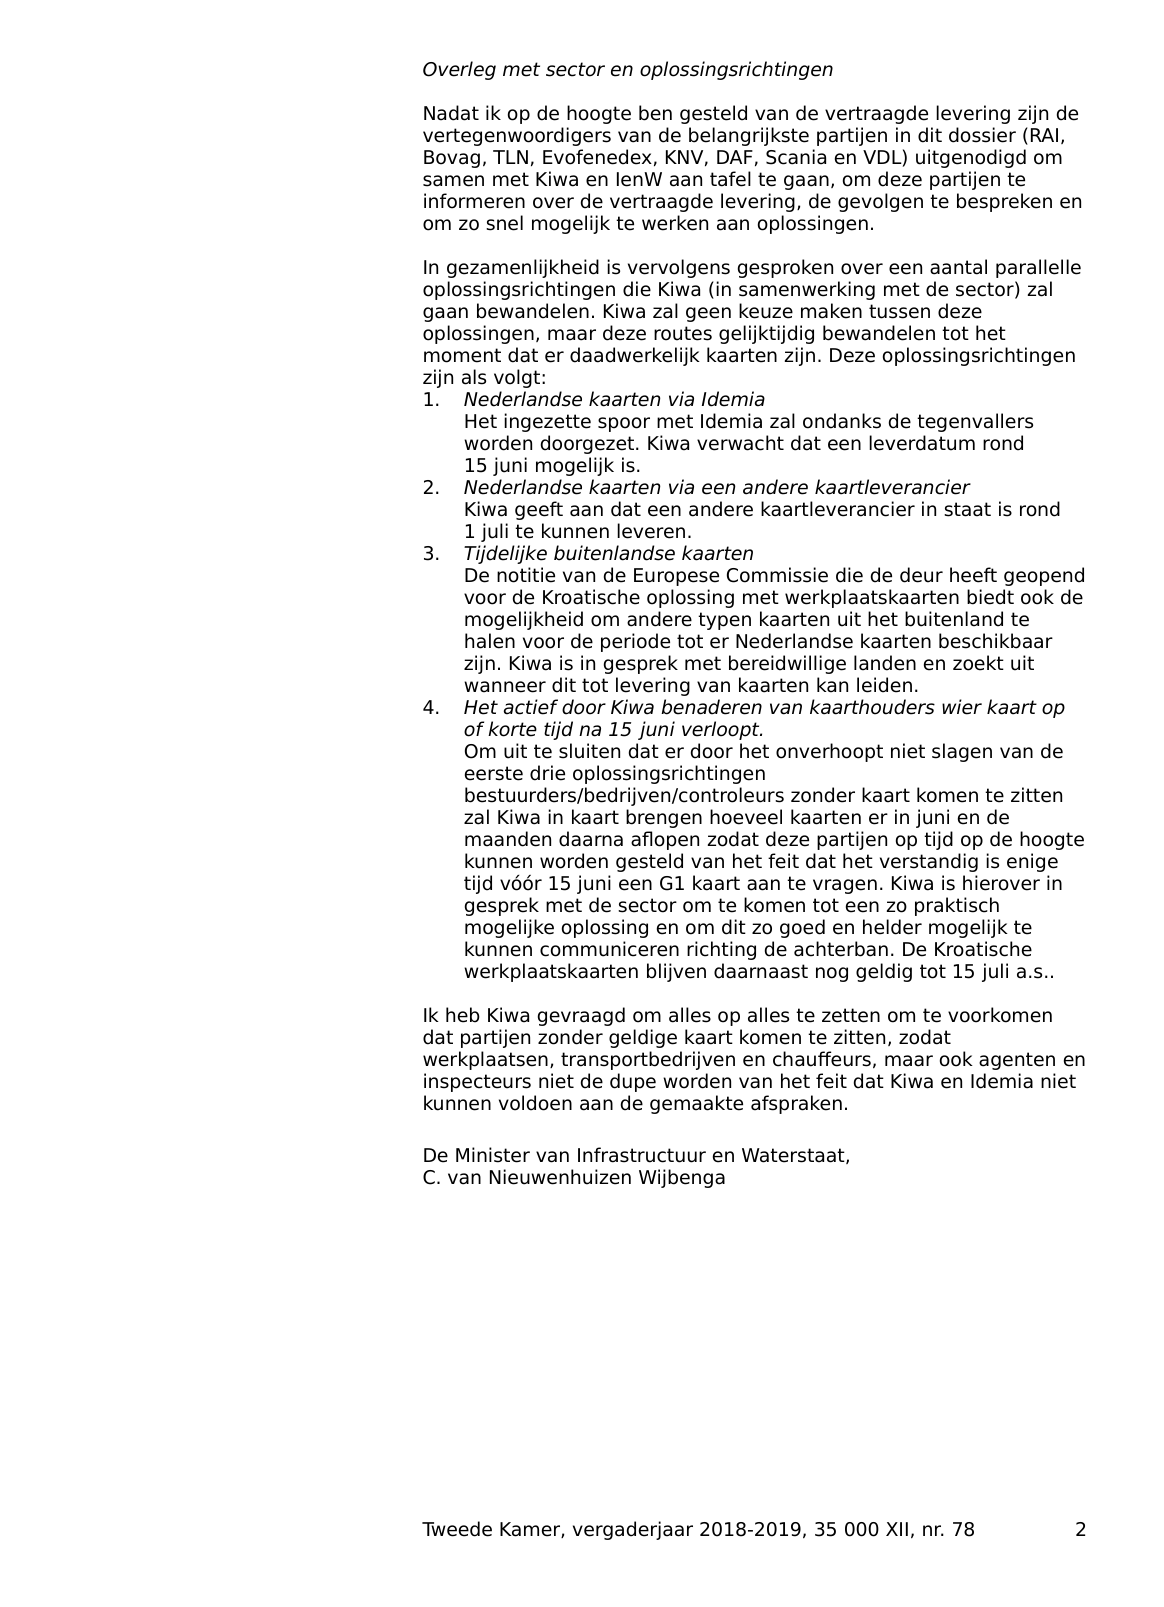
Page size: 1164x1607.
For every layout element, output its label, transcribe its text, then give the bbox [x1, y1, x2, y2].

text De Minister van Infrastructuur en Waterstaat, C. van Nieuwenhuizen Wijbenga [422, 1145, 1087, 1189]
text In gezamenlijkheid is vervolgens gesproken over een aantal parallelle oplossingsrichtingen die Kiwa (in samenwerking met de sector) zal gaan bewandelen. Kiwa zal geen keuze maken tussen deze oplossingen, maar deze routes gelijktijdig bewandelen tot het moment dat er daadwerkelijk kaarten zijn. Deze oplossingsrichtingen zijn als volgt: [422, 257, 1087, 389]
text De notitie van de Europese Commissie die de deur heeft geopend voor de Kroatische oplossing met werkplaatskaarten biedt ook de mogelijkheid om andere typen kaarten uit het buitenland te halen voor de periode tot er Nederlandse kaarten beschikbaar zijn. Kiwa is in gesprek met bereidwillige landen en zoekt uit wanneer dit tot levering van kaarten kan leiden. [464, 565, 1087, 697]
subtitle Overleg met sector en oplossingsrichtingen [422, 59, 1087, 81]
text 3. Tijdelijke buitenlandse kaarten [422, 543, 1087, 565]
text Kiwa geeft aan dat een andere kaartleverancier in staat is rond 1 juli te kunnen leveren. [464, 499, 1087, 543]
text Nadat ik op de hoogte ben gesteld van de vertraagde levering zijn de vertegenwoordigers van de belangrijkste partijen in dit dossier (RAI, Bovag, TLN, Evofenedex, KNV, DAF, Scania en VDL) uitgenodigd om samen met Kiwa en IenW aan tafel te gaan, om deze partijen te informeren over de vertraagde levering, de gevolgen te bespreken en om zo snel mogelijk te werken aan oplossingen. [422, 103, 1087, 235]
text 2. Nederlandse kaarten via een andere kaartleverancier [422, 477, 1087, 499]
text 4. Het actief door Kiwa benaderen van kaarthouders wier kaart op of korte tijd na 15 juni verloopt. [422, 697, 1087, 741]
text Om uit te sluiten dat er door het onverhoopt niet slagen van de eerste drie oplossingsrichtingen bestuurders/bedrijven/controleurs zonder kaart komen te zitten zal Kiwa in kaart brengen hoeveel kaarten er in juni en de maanden daarna aflopen zodat deze partijen op tijd op de hoogte kunnen worden gesteld van het feit dat het verstandig is enige tijd vóór 15 juni een G1 kaart aan te vragen. Kiwa is hierover in gesprek met de sector om te komen tot een zo praktisch mogelijke oplossing en om dit zo goed en helder mogelijk te kunnen communiceren richting de achterban. De Kroatische werkplaatskaarten blijven daarnaast nog geldig tot 15 juli a.s.. [464, 741, 1087, 983]
text Ik heb Kiwa gevraagd om alles op alles te zetten om te voorkomen dat partijen zonder geldige kaart komen te zitten, zodat werkplaatsen, transportbedrijven en chauffeurs, maar ook agenten en inspecteurs niet de dupe worden van het feit dat Kiwa en Idemia niet kunnen voldoen aan de gemaakte afspraken. [422, 1005, 1087, 1115]
text 1. Nederlandse kaarten via Idemia [422, 389, 1087, 411]
text Het ingezette spoor met Idemia zal ondanks de tegenvallers worden doorgezet. Kiwa verwacht dat een leverdatum rond 15 juni mogelijk is. [464, 411, 1087, 477]
